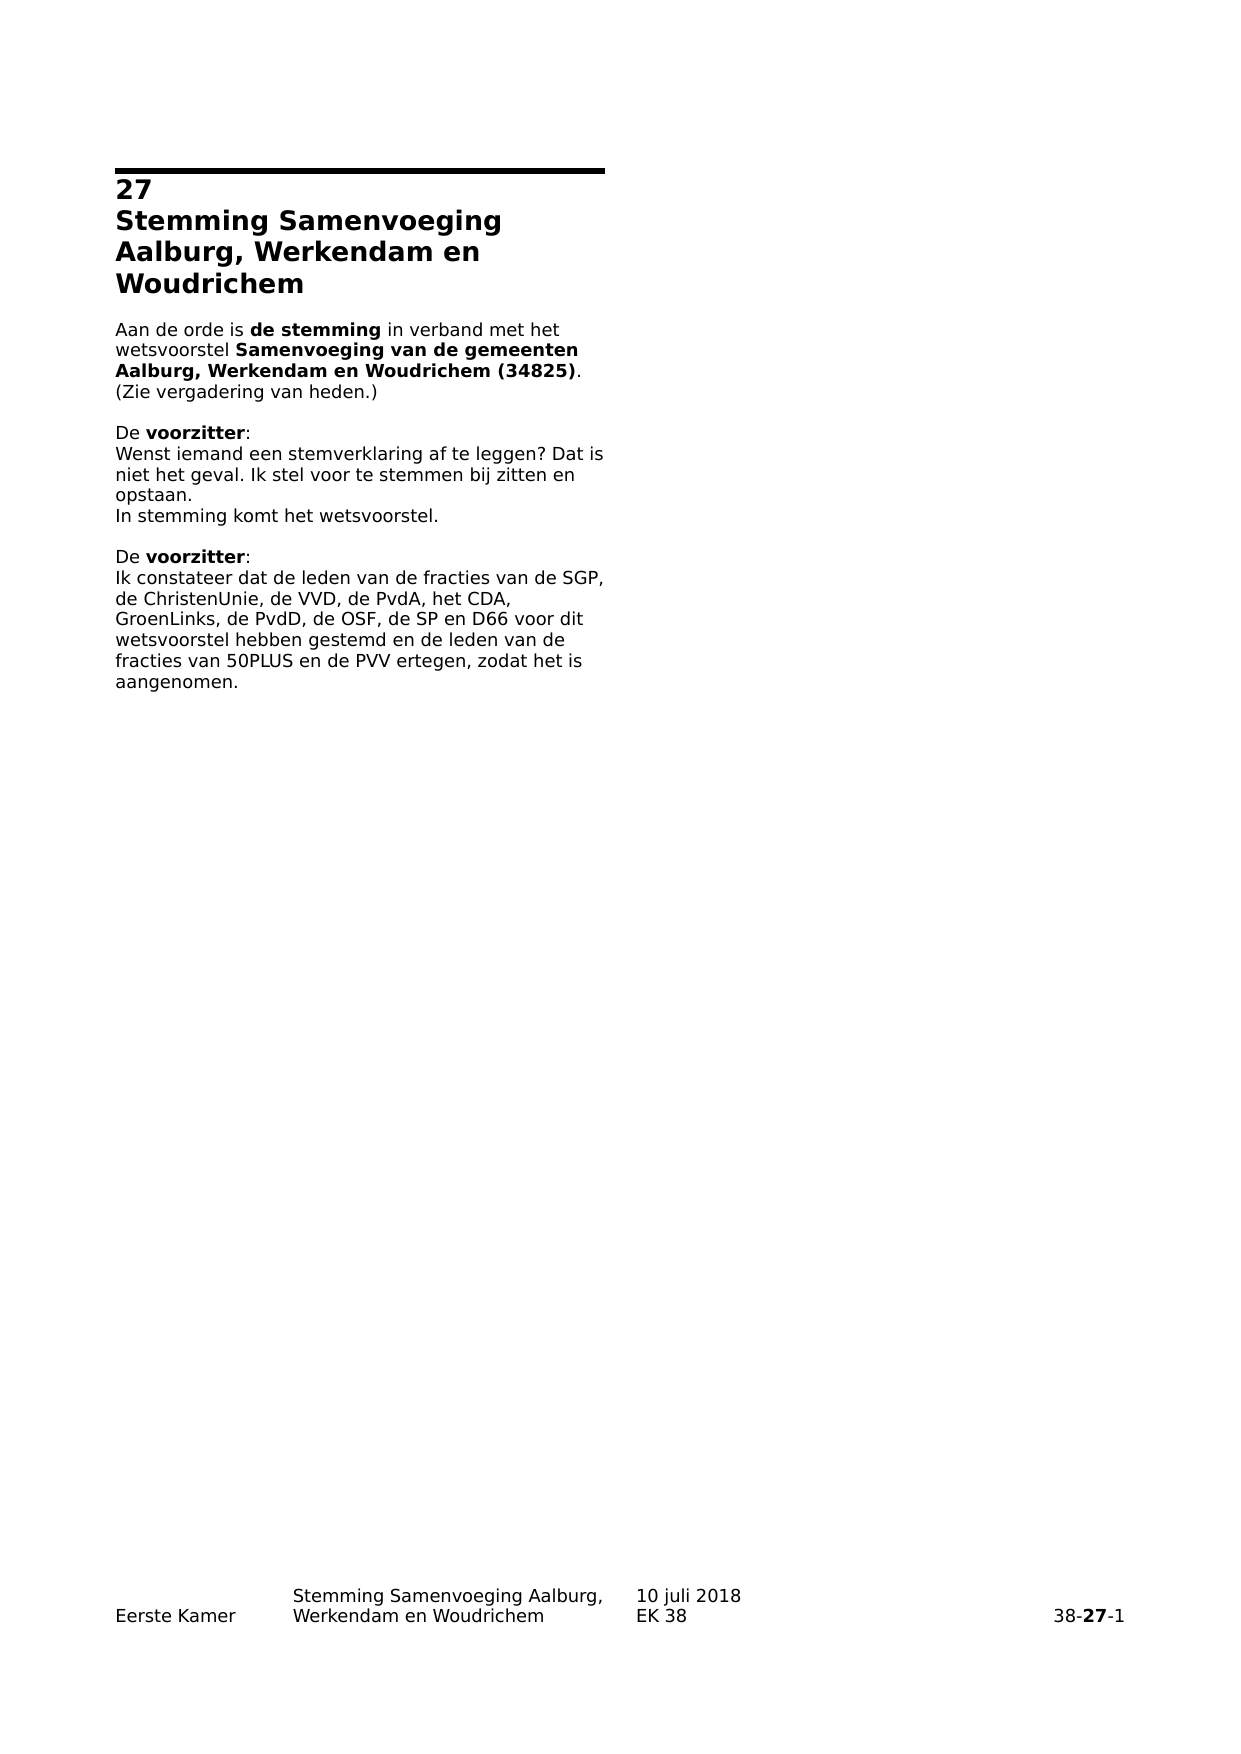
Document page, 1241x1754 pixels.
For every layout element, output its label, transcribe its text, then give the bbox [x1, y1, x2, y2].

text In stemming komt het wetsvoorstel. [115, 506, 605, 527]
title 27 Stemming Samenvoeging Aalburg, Werkendam en Woudrichem [115, 174, 605, 299]
text De voorzitter: [115, 423, 605, 443]
text (Zie vergadering van heden.) [115, 382, 605, 403]
text De voorzitter: [115, 547, 605, 567]
text Wenst iemand een stemverklaring af te leggen? Dat is niet het geval. Ik stel voor te stemmen bij zitten en opstaan. [115, 443, 605, 506]
text Aan de orde is de stemming in verband met het wetsvoorstel Samenvoeging van de gemeenten Aalburg, Werkendam en Woudrichem (34825). [115, 319, 605, 382]
text Ik constateer dat de leden van de fracties van de SGP, de ChristenUnie, de VVD, de PvdA, het CDA, GroenLinks, de PvdD, de OSF, de SP en D66 voor dit wetsvoorstel hebben gestemd en de leden van de fracties van 50PLUS en de PVV ertegen, zodat het is aangenomen. [115, 567, 605, 692]
